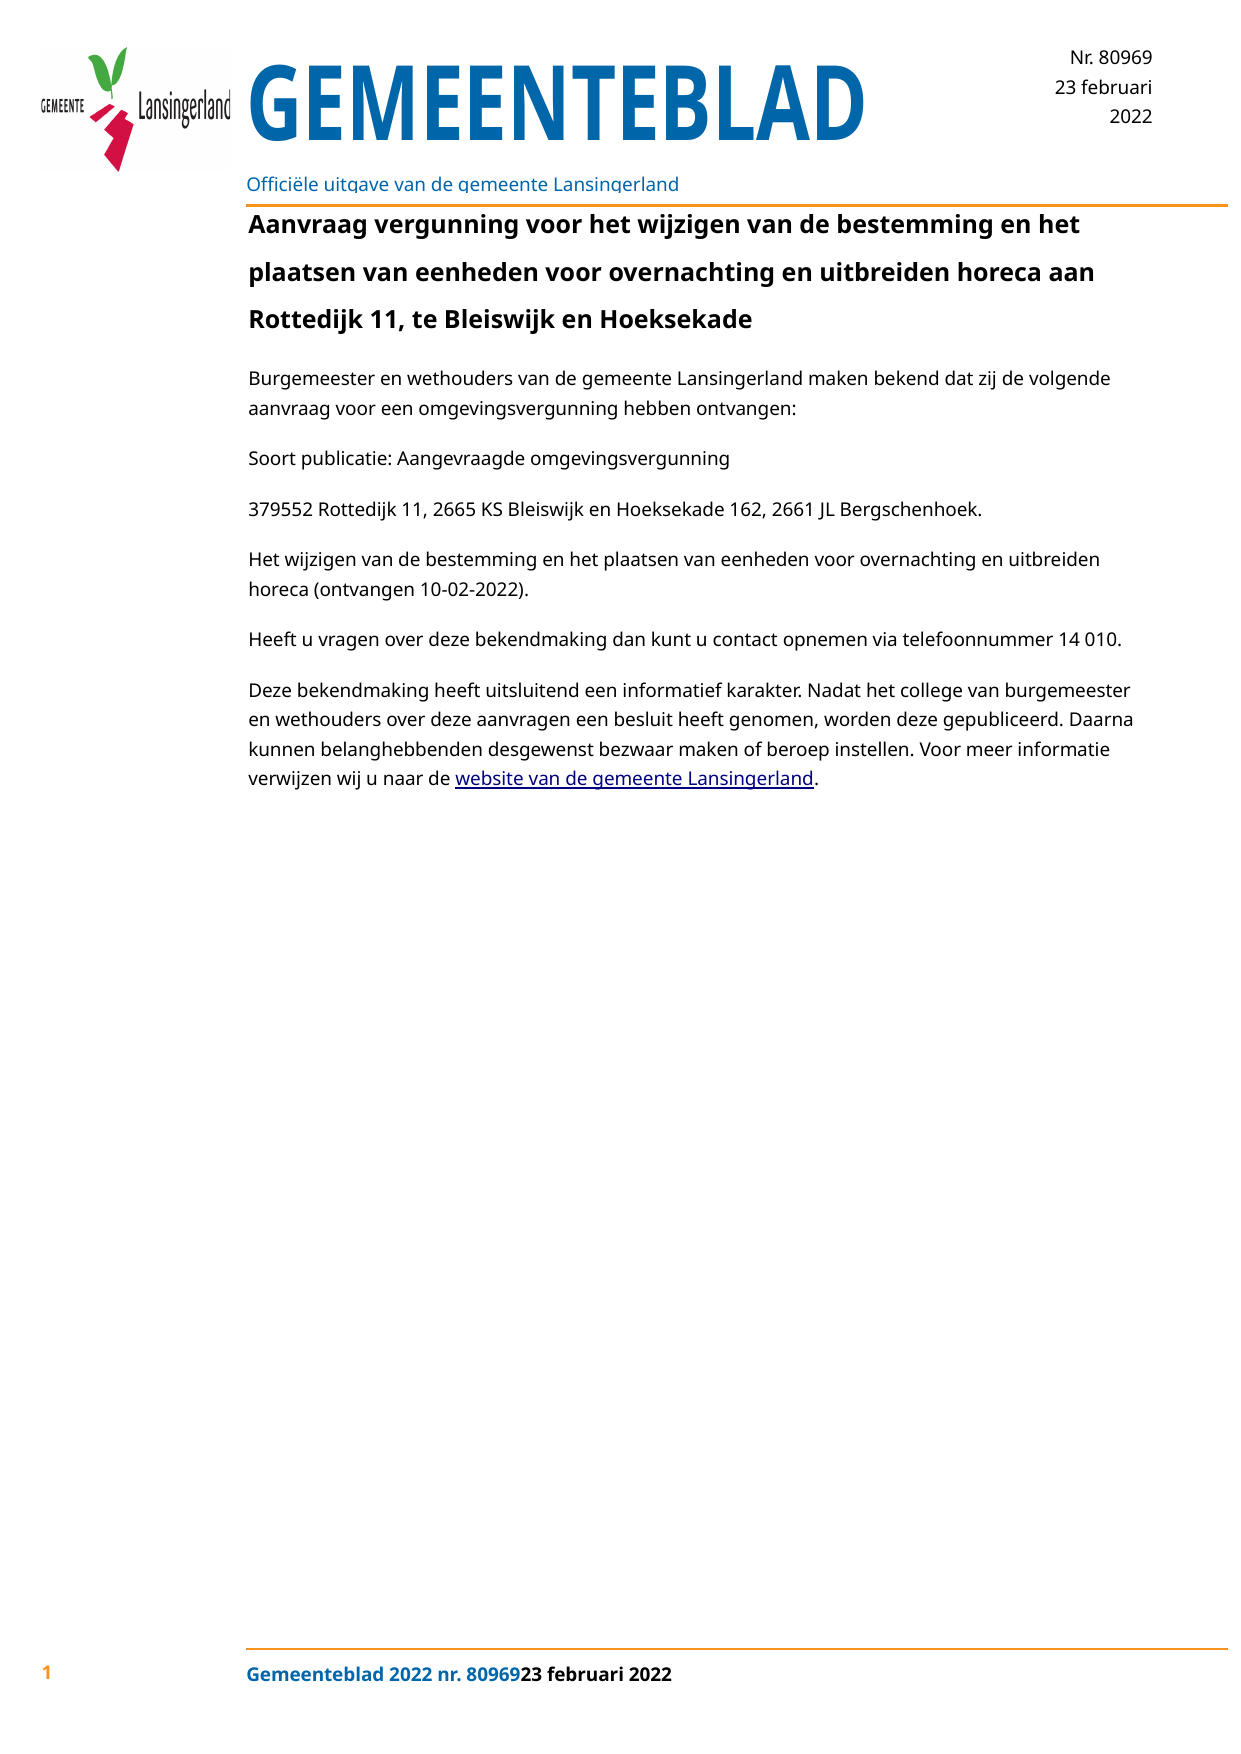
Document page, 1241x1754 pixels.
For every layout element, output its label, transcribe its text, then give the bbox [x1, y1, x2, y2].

text Soort publicatie: Aangevraagde omgevingsvergunning [248, 446, 1152, 471]
text Burgemeester en wethouders van de gemeente Lansingerland maken bekend dat zij de volgende aanvraag voor een omgevingsvergunning hebben ontvangen: [248, 366, 1152, 421]
text Aanvraag vergunning voor het wijzigen van de bestemming en het plaatsen van eenheden voor overnachting en uitbreiden horeca aan Rottedijk 11, te Bleiswijk en Hoeksekade [248, 207, 1152, 336]
text Het wijzigen van de bestemming en het plaatsen van eenheden voor overnachting en uitbreiden horeca (ontvangen 10-02-2022). [248, 546, 1152, 602]
text Heeft u vragen over deze bekendmaking dan kunt u contact opnemen via telefoonnummer 14 010. [248, 626, 1152, 652]
text Deze bekendmaking heeft uitsluitend een informatief karakter. Nadat het college van burgemeester en wethouders over deze aanvragen een besluit heeft genomen, worden deze gepubliceerd. Daarna kunnen belanghebbenden desgewenst bezwaar maken of beroep instellen. Voor meer informatie verwijzen wij u naar de website van de gemeente Lansingerland. [248, 677, 1152, 791]
text 379552 Rottedijk 11, 2665 KS Bleiswijk en Hoeksekade 162, 2661 JL Bergschenhoek. [248, 496, 1152, 522]
picture [41, 47, 231, 172]
